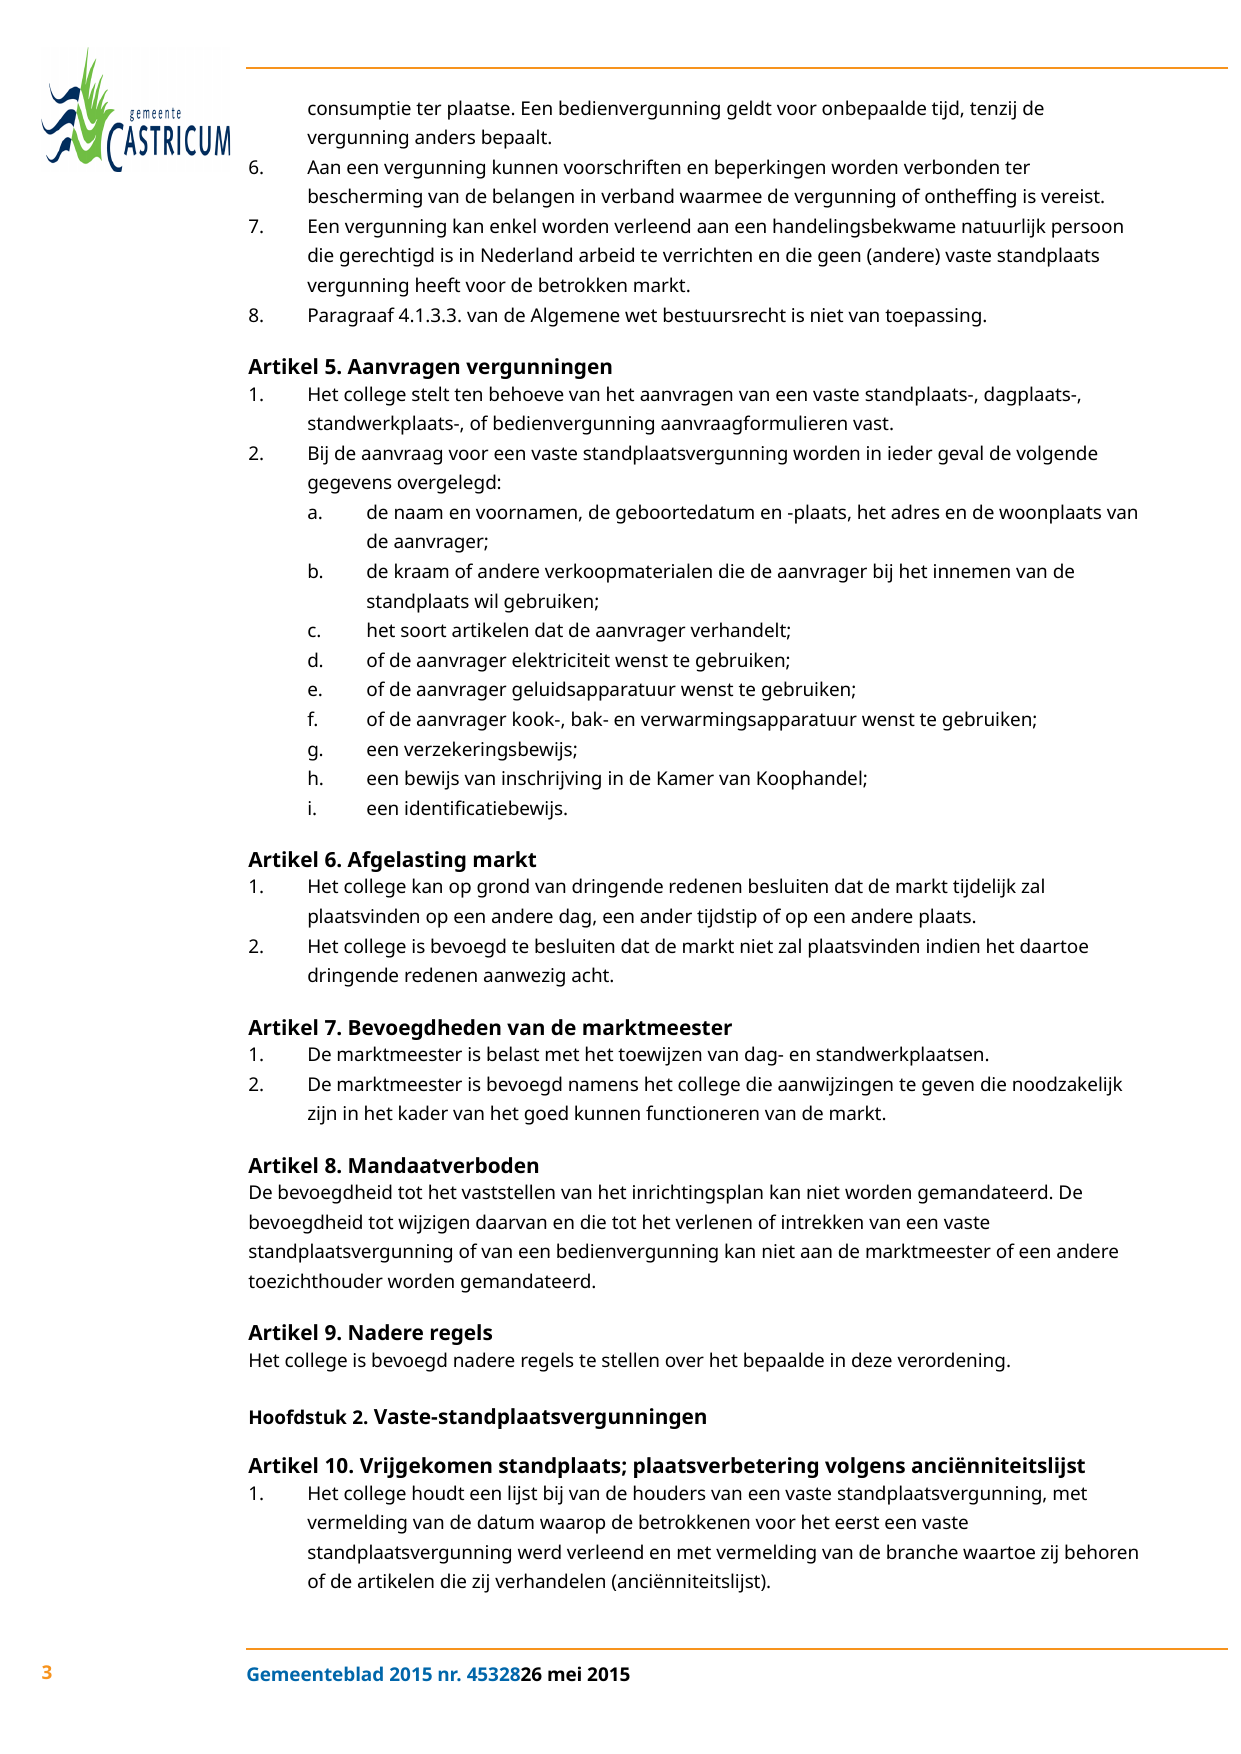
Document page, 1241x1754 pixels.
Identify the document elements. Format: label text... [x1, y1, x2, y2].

list Een vergunning kan enkel worden verleend aan een handelingsbekwame natuurlijk persoon die gerechtigd is in Nederland arbeid te verrichten en die geen (andere) vaste standplaats vergunning heeft voor de betrokken markt. [248, 213, 1152, 298]
list Het college stelt ten behoeve van het aanvragen van een vaste standplaats-, dagplaats-, standwerkplaats-, of bedienvergunning aanvraagformulieren vast. [248, 381, 1152, 436]
text Artikel 10. Vrijgekomen standplaats; plaatsverbetering volgens anciënniteitslijst [248, 1452, 1152, 1480]
list Het college is bevoegd te besluiten dat de markt niet zal plaatsvinden indien het daartoe dringende redenen aanwezig acht. [248, 933, 1152, 988]
list Het college houdt een lijst bij van de houders van een vaste standplaatsvergunning, met vermelding van de datum waarop de betrokkenen voor het eerst een vaste standplaatsvergunning werd verleend en met vermelding van de branche waartoe zij behoren of de artikelen die zij verhandelen (anciënniteitslijst). [248, 1480, 1152, 1594]
list of de aanvrager kook-, bak- en verwarmingsapparatuur wenst te gebruiken; [307, 706, 1152, 732]
list consumptie ter plaatse. Een bedienvergunning geldt voor onbepaalde tijd, tenzij de vergunning anders bepaalt. [248, 95, 1152, 150]
list Het college kan op grond van dringende redenen besluiten dat de markt tijdelijk zal plaatsvinden op een andere dag, een ander tijdstip of op een andere plaats. [248, 874, 1152, 929]
text Het college is bevoegd nadere regels te stellen over het bepaalde in deze verordening. [248, 1347, 1152, 1373]
picture [41, 47, 231, 172]
list Paragraaf 4.1.3.3. van de Algemene wet bestuursrecht is niet van toepassing. [248, 302, 1152, 328]
list of de aanvrager elektriciteit wenst te gebruiken; [307, 647, 1152, 673]
list of de aanvrager geluidsapparatuur wenst te gebruiken; [307, 677, 1152, 702]
list Aan een vergunning kunnen voorschriften en beperkingen worden verbonden ter bescherming van de belangen in verband waarmee de vergunning of ontheffing is vereist. [248, 154, 1152, 209]
text Artikel 8. Mandaatverboden [248, 1151, 1152, 1179]
text De bevoegdheid tot het vaststellen van het inrichtingsplan kan niet worden gemandateerd. De bevoegdheid tot wijzigen daarvan en die tot het verlenen of intrekken van een vaste standplaatsvergunning of van een bedienvergunning kan niet aan de marktmeester of een andere toezichthouder worden gemandateerd. [248, 1179, 1152, 1294]
text Artikel 5. Aanvragen vergunningen [248, 352, 1152, 381]
list de kraam of andere verkoopmaterialen die de aanvrager bij het innemen van de standplaats wil gebruiken; [307, 558, 1152, 613]
list het soort artikelen dat de aanvrager verhandelt; [307, 617, 1152, 643]
list een verzekeringsbewijs; [307, 736, 1152, 761]
text Artikel 9. Nadere regels [248, 1318, 1152, 1347]
text Hoofdstuk 2. Vaste-standplaatsvergunningen [248, 1402, 1152, 1431]
list De marktmeester is bevoegd namens het college die aanwijzingen te geven die noodzakelijk zijn in het kader van het goed kunnen functioneren van de markt. [248, 1071, 1152, 1126]
text Artikel 7. Bevoegdheden van de marktmeester [248, 1013, 1152, 1041]
list Bij de aanvraag voor een vaste standplaatsvergunning worden in ieder geval de volgende gegevens overgelegd: [248, 440, 1152, 495]
list een bewijs van inschrijving in de Kamer van Koophandel; [307, 765, 1152, 791]
text Artikel 6. Afgelasting markt [248, 845, 1152, 874]
list een identificatiebewijs. [307, 795, 1152, 821]
list De marktmeester is belast met het toewijzen van dag- en standwerkplaatsen. [248, 1041, 1152, 1067]
list de naam en voornamen, de geboortedatum en -plaats, het adres en de woonplaats van de aanvrager; [307, 499, 1152, 554]
